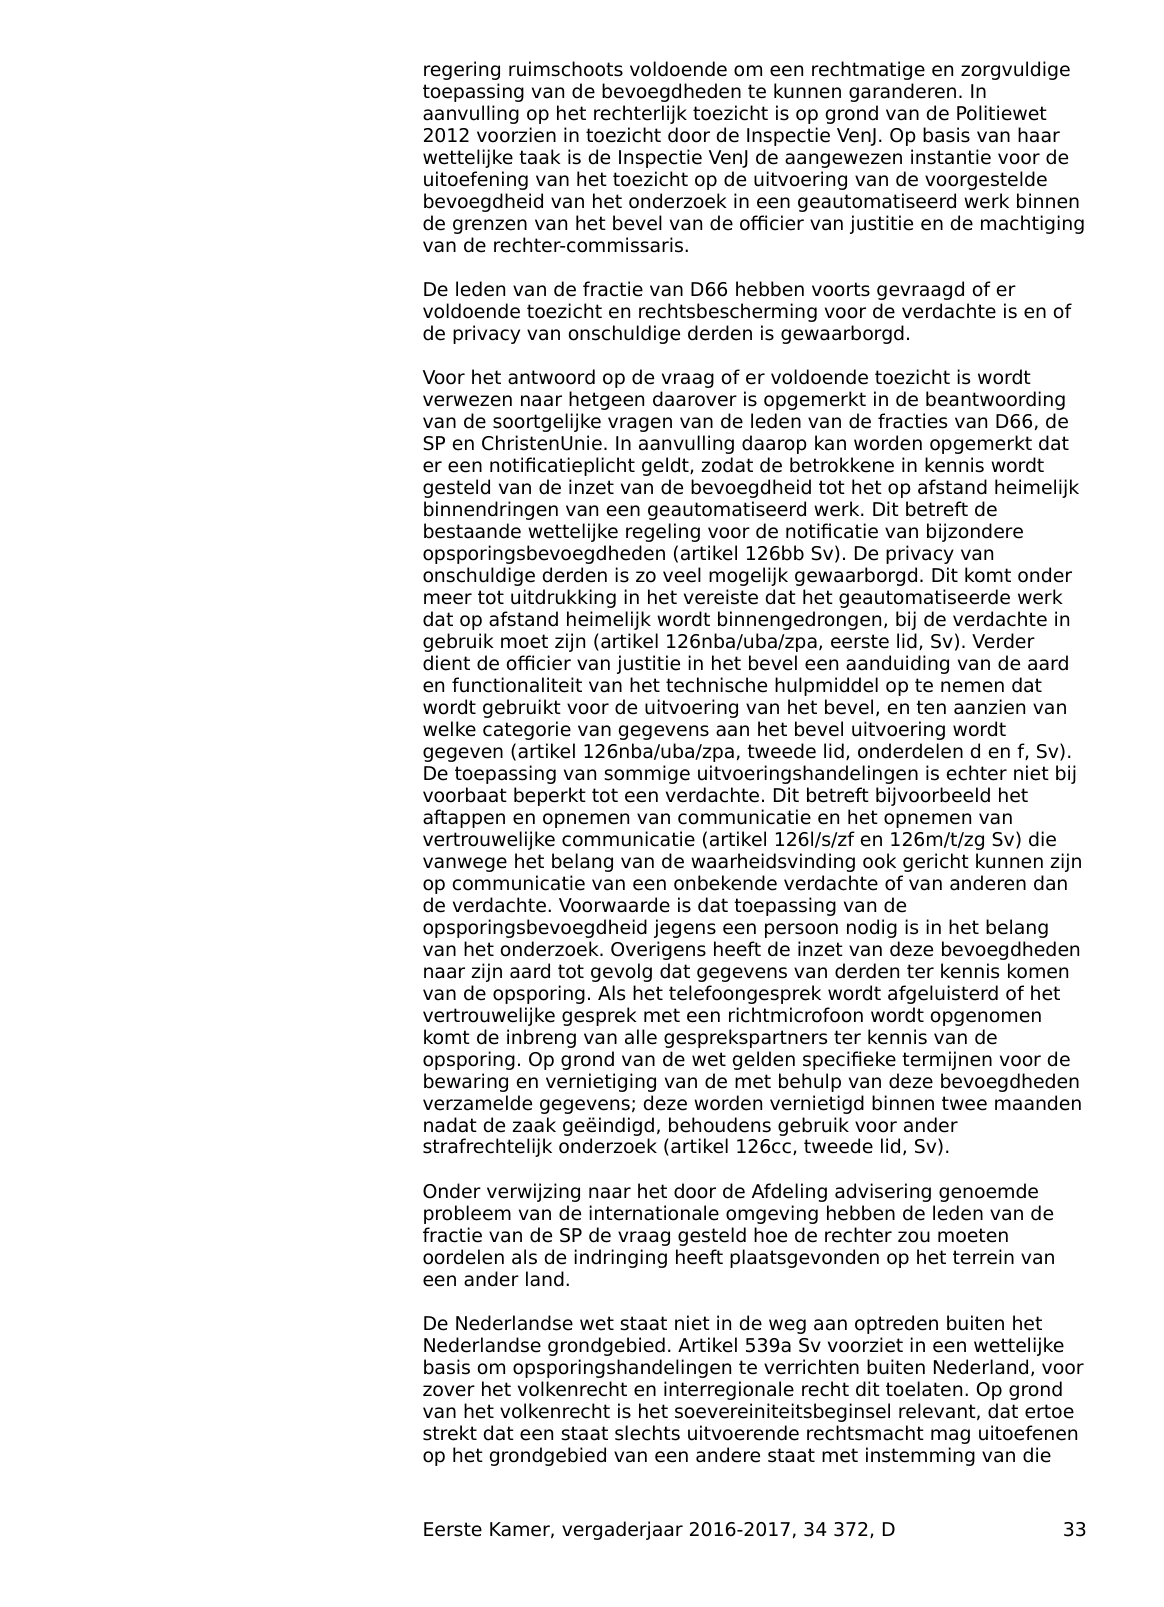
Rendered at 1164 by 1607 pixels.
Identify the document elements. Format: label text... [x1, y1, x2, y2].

text De Nederlandse wet staat niet in de weg aan optreden buiten het Nederlandse grondgebied. Artikel 539a Sv voorziet in een wettelijke basis om opsporingshandelingen te verrichten buiten Nederland, voor zover het volkenrecht en interregionale recht dit toelaten. Op grond van het volkenrecht is het soevereiniteitsbeginsel relevant, dat ertoe strekt dat een staat slechts uitvoerende rechtsmacht mag uitoefenen op het grondgebied van een andere staat met instemming van die [422, 1313, 1087, 1467]
text Voor het antwoord op de vraag of er voldoende toezicht is wordt verwezen naar hetgeen daarover is opgemerkt in de beantwoording van de soortgelijke vragen van de leden van de fracties van D66, de SP en ChristenUnie. In aanvulling daarop kan worden opgemerkt dat er een notificatieplicht geldt, zodat de betrokkene in kennis wordt gesteld van de inzet van de bevoegdheid tot het op afstand heimelijk binnendringen van een geautomatiseerd werk. Dit betreft de bestaande wettelijke regeling voor de notificatie van bijzondere opsporingsbevoegdheden (artikel 126bb Sv). De privacy van onschuldige derden is zo veel mogelijk gewaarborgd. Dit komt onder meer tot uitdrukking in het vereiste dat het geautomatiseerde werk dat op afstand heimelijk wordt binnengedrongen, bij de verdachte in gebruik moet zijn (artikel 126nba/uba/zpa, eerste lid, Sv). Verder dient de officier van justitie in het bevel een aanduiding van de aard en functionaliteit van het technische hulpmiddel op te nemen dat wordt gebruikt voor de uitvoering van het bevel, en ten aanzien van welke categorie van gegevens aan het bevel uitvoering wordt gegeven (artikel 126nba/uba/zpa, tweede lid, onderdelen d en f, Sv). De toepassing van sommige uitvoeringshandelingen is echter niet bij voorbaat beperkt tot een verdachte. Dit betreft bijvoorbeeld het aftappen en opnemen van communicatie en het opnemen van vertrouwelijke communicatie (artikel 126l/s/zf en 126m/t/zg Sv) die vanwege het belang van de waarheidsvinding ook gericht kunnen zijn op communicatie van een onbekende verdachte of van anderen dan de verdachte. Voorwaarde is dat toepassing van de opsporingsbevoegdheid jegens een persoon nodig is in het belang van het onderzoek. Overigens heeft de inzet van deze bevoegdheden naar zijn aard tot gevolg dat gegevens van derden ter kennis komen van de opsporing. Als het telefoongesprek wordt afgeluisterd of het vertrouwelijke gesprek met een richtmicrofoon wordt opgenomen komt de inbreng van alle gesprekspartners ter kennis van de opsporing. Op grond van de wet gelden specifieke termijnen voor de bewaring en vernietiging van de met behulp van deze bevoegdheden verzamelde gegevens; deze worden vernietigd binnen twee maanden nadat de zaak geëindigd, behoudens gebruik voor ander strafrechtelijk onderzoek (artikel 126cc, tweede lid, Sv). [422, 367, 1087, 1158]
text De leden van de fractie van D66 hebben voorts gevraagd of er voldoende toezicht en rechtsbescherming voor de verdachte is en of de privacy van onschuldige derden is gewaarborgd. [422, 279, 1087, 345]
text regering ruimschoots voldoende om een rechtmatige en zorgvuldige toepassing van de bevoegdheden te kunnen garanderen. In aanvulling op het rechterlijk toezicht is op grond van de Politiewet 2012 voorzien in toezicht door de Inspectie VenJ. Op basis van haar wettelijke taak is de Inspectie VenJ de aangewezen instantie voor de uitoefening van het toezicht op de uitvoering van de voorgestelde bevoegdheid van het onderzoek in een geautomatiseerd werk binnen de grenzen van het bevel van de officier van justitie en de machtiging van de rechter-commissaris. [422, 59, 1087, 257]
text Onder verwijzing naar het door de Afdeling advisering genoemde probleem van de internationale omgeving hebben de leden van de fractie van de SP de vraag gesteld hoe de rechter zou moeten oordelen als de indringing heeft plaatsgevonden op het terrein van een ander land. [422, 1181, 1087, 1291]
